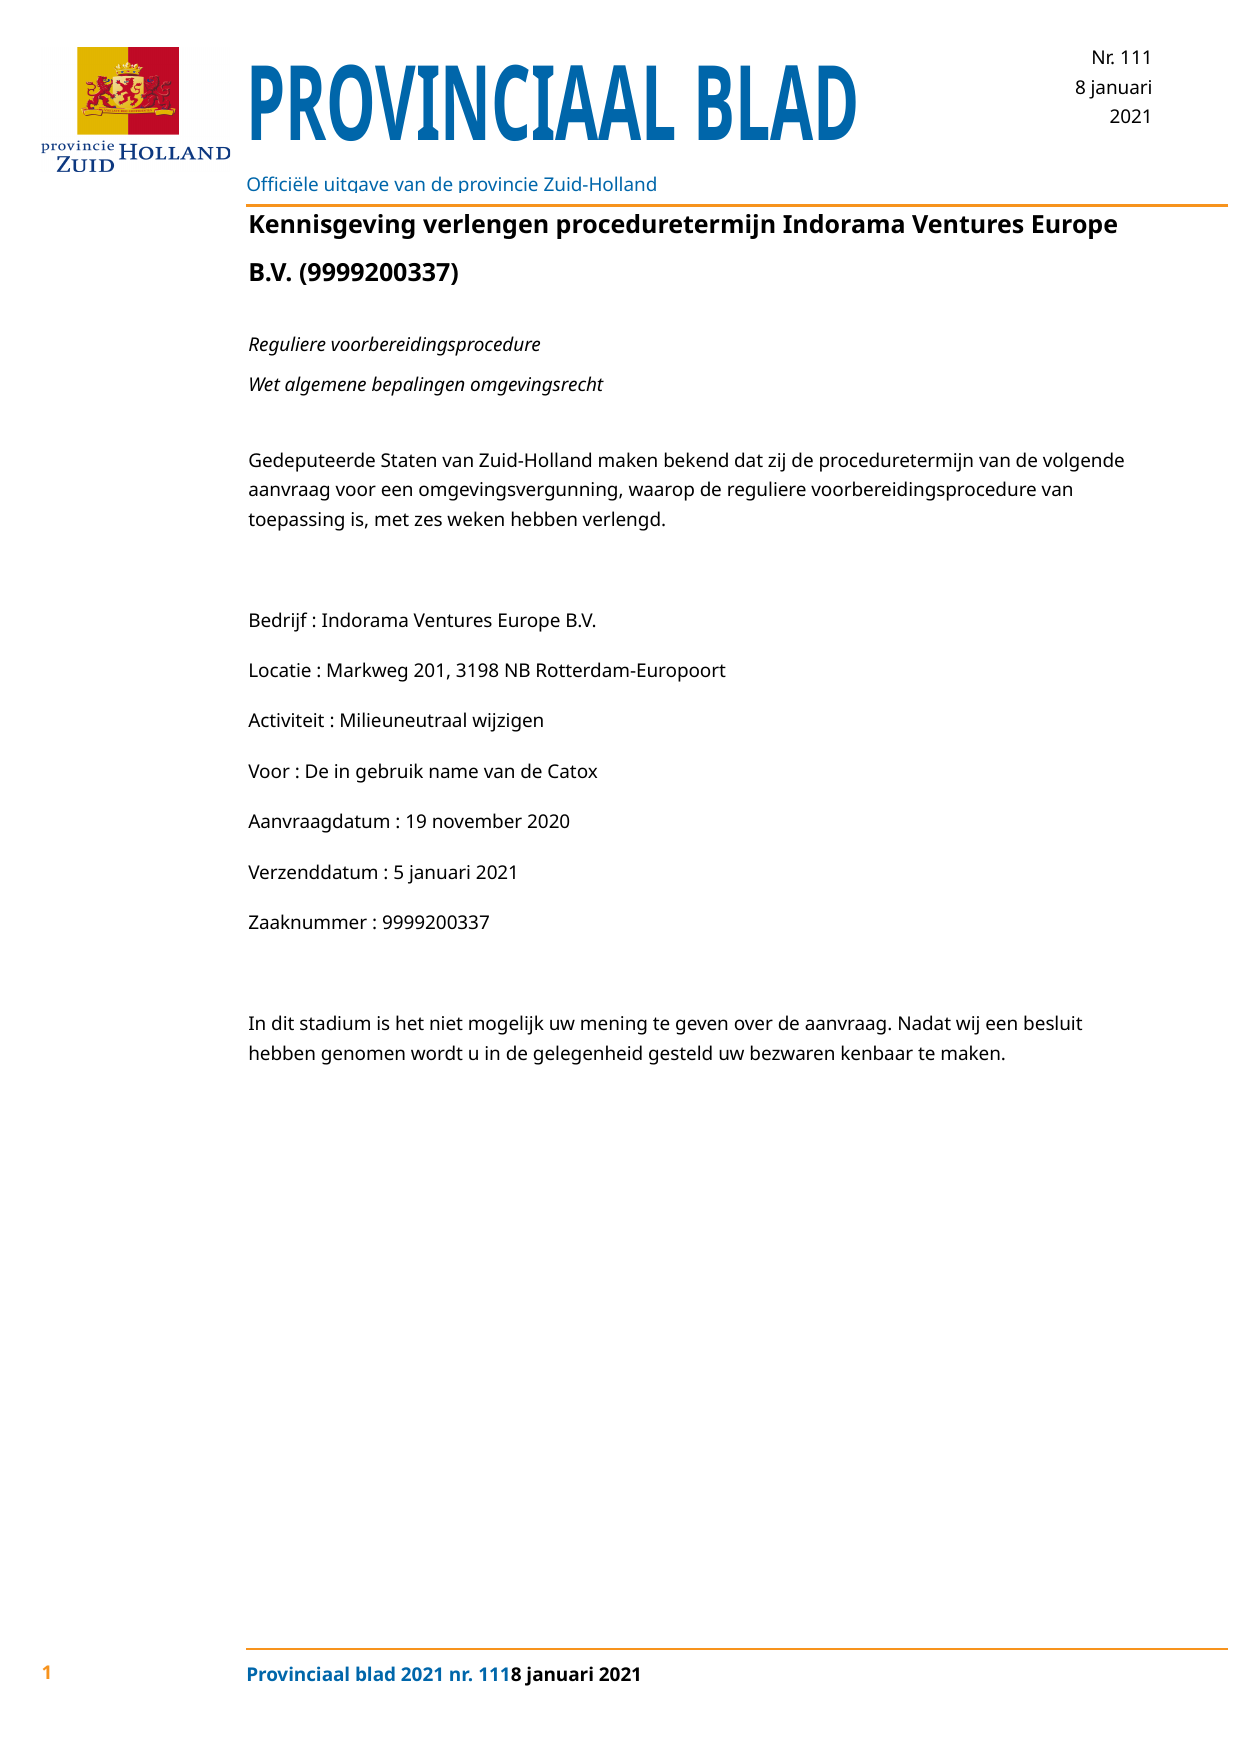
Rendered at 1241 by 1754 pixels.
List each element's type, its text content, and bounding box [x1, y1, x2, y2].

text Kennisgeving verlengen proceduretermijn Indorama Ventures Europe B.V. (9999200337) [248, 207, 1152, 288]
text Reguliere voorbereidingsprocedure [248, 331, 1152, 357]
text Gedeputeerde Staten van Zuid-Holland maken bekend dat zij de proceduretermijn van de volgende aanvraag voor een omgevingsvergunning, waarop de reguliere voorbereidingsprocedure van toepassing is, met zes weken hebben verlengd. [248, 447, 1152, 532]
text Zaaknummer : 9999200337 [248, 909, 1152, 935]
picture [41, 47, 231, 172]
text Aanvraagdatum : 19 november 2020 [248, 808, 1152, 834]
text Verzenddatum : 5 januari 2021 [248, 859, 1152, 885]
text In dit stadium is het niet mogelijk uw mening te geven over de aanvraag. Nadat wij een besluit hebben genomen wordt u in de gelegenheid gesteld uw bezwaren kenbaar te maken. [248, 1010, 1152, 1066]
text Locatie : Markweg 201, 3198 NB Rotterdam-Europoort [248, 657, 1152, 683]
text Wet algemene bepalingen omgevingsrecht [248, 371, 1152, 396]
text Bedrijf : Indorama Ventures Europe B.V. [248, 607, 1152, 633]
text Voor : De in gebruik name van de Catox [248, 758, 1152, 784]
text Activiteit : Milieuneutraal wijzigen [248, 708, 1152, 733]
